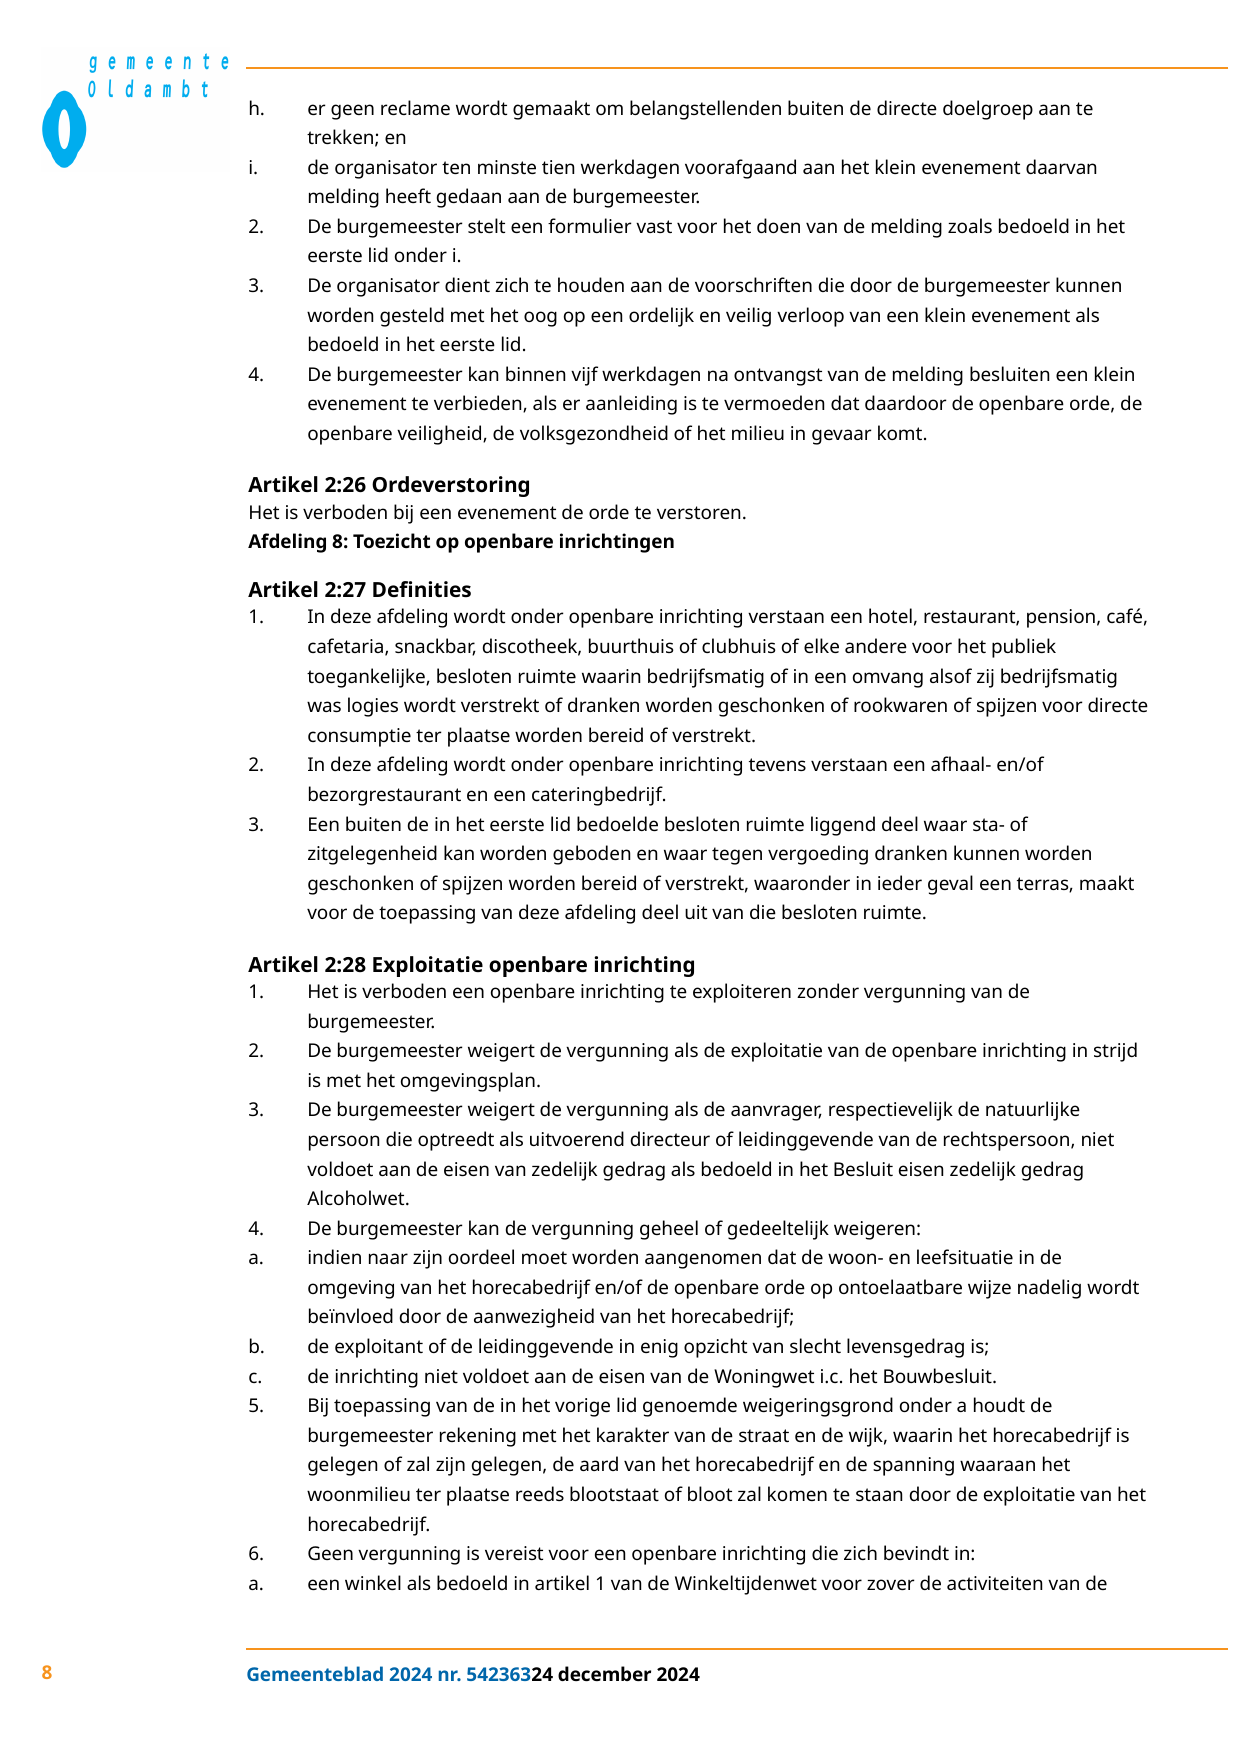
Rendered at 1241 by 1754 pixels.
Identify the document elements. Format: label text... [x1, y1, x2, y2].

list De burgemeester kan de vergunning geheel of gedeeltelijk weigeren: [248, 1215, 1152, 1241]
text Het is verboden bij een evenement de orde te verstoren. [248, 499, 1152, 525]
list De burgemeester weigert de vergunning als de exploitatie van de openbare inrichting in strijd is met het omgevingsplan. [248, 1037, 1152, 1093]
list er geen reclame wordt gemaakt om belangstellenden buiten de directe doelgroep aan te trekken; en [248, 95, 1152, 150]
text Afdeling 8: Toezicht op openbare inrichtingen [248, 529, 1152, 554]
list De burgemeester stelt een formulier vast voor het doen van de melding zoals bedoeld in het eerste lid onder i. [248, 213, 1152, 268]
list de exploitant of de leidinggevende in enig opzicht van slecht levensgedrag is; [248, 1333, 1152, 1359]
text Artikel 2:26 Ordeverstoring [248, 471, 1152, 499]
text Artikel 2:28 Exploitatie openbare inrichting [248, 950, 1152, 978]
list Geen vergunning is vereist voor een openbare inrichting die zich bevindt in: [248, 1540, 1152, 1566]
list de organisator ten minste tien werkdagen voorafgaand aan het klein evenement daarvan melding heeft gedaan aan de burgemeester. [248, 154, 1152, 209]
list Een buiten de in het eerste lid bedoelde besloten ruimte liggend deel waar sta- of zitgelegenheid kan worden geboden en waar tegen vergoeding dranken kunnen worden geschonken of spijzen worden bereid of verstrekt, waaronder in ieder geval een terras, maakt voor de toepassing van deze afdeling deel uit van die besloten ruimte. [248, 811, 1152, 925]
list Bij toepassing van de in het vorige lid genoemde weigeringsgrond onder a houdt de burgemeester rekening met het karakter van de straat en de wijk, waarin het horecabedrijf is gelegen of zal zijn gelegen, de aard van het horecabedrijf en de spanning waaraan het woonmilieu ter plaatse reeds blootstaat of bloot zal komen te staan door de exploitatie van het horecabedrijf. [248, 1392, 1152, 1537]
picture [41, 47, 231, 172]
list De burgemeester kan binnen vijf werkdagen na ontvangst van de melding besluiten een klein evenement te verbieden, als er aanleiding is te vermoeden dat daardoor de openbare orde, de openbare veiligheid, de volksgezondheid of het milieu in gevaar komt. [248, 361, 1152, 446]
text Artikel 2:27 Definities [248, 575, 1152, 604]
list In deze afdeling wordt onder openbare inrichting verstaan een hotel, restaurant, pension, café, cafetaria, snackbar, discotheek, buurthuis of clubhuis of elke andere voor het publiek toegankelijke, besloten ruimte waarin bedrijfsmatig of in een omvang alsof zij bedrijfsmatig was logies wordt verstrekt of dranken worden geschonken of rookwaren of spijzen voor directe consumptie ter plaatse worden bereid of verstrekt. [248, 604, 1152, 748]
list een winkel als bedoeld in artikel 1 van de Winkeltijdenwet voor zover de activiteiten van de [248, 1570, 1152, 1596]
list De burgemeester weigert de vergunning als de aanvrager, respectievelijk de natuurlijke persoon die optreedt als uitvoerend directeur of leidinggevende van de rechtspersoon, niet voldoet aan de eisen van zedelijk gedrag als bedoeld in het Besluit eisen zedelijk gedrag Alcoholwet. [248, 1097, 1152, 1211]
list De organisator dient zich te houden aan de voorschriften die door de burgemeester kunnen worden gesteld met het oog op een ordelijk en veilig verloop van een klein evenement als bedoeld in het eerste lid. [248, 272, 1152, 357]
list In deze afdeling wordt onder openbare inrichting tevens verstaan een afhaal- en/of bezorgrestaurant en een cateringbedrijf. [248, 752, 1152, 807]
list indien naar zijn oordeel moet worden aangenomen dat de woon- en leefsituatie in de omgeving van het horecabedrijf en/of de openbare orde op ontoelaatbare wijze nadelig wordt beïnvloed door de aanwezigheid van het horecabedrijf; [248, 1244, 1152, 1329]
list Het is verboden een openbare inrichting te exploiteren zonder vergunning van de burgemeester. [248, 978, 1152, 1034]
list de inrichting niet voldoet aan de eisen van de Woningwet i.c. het Bouwbesluit. [248, 1363, 1152, 1389]
